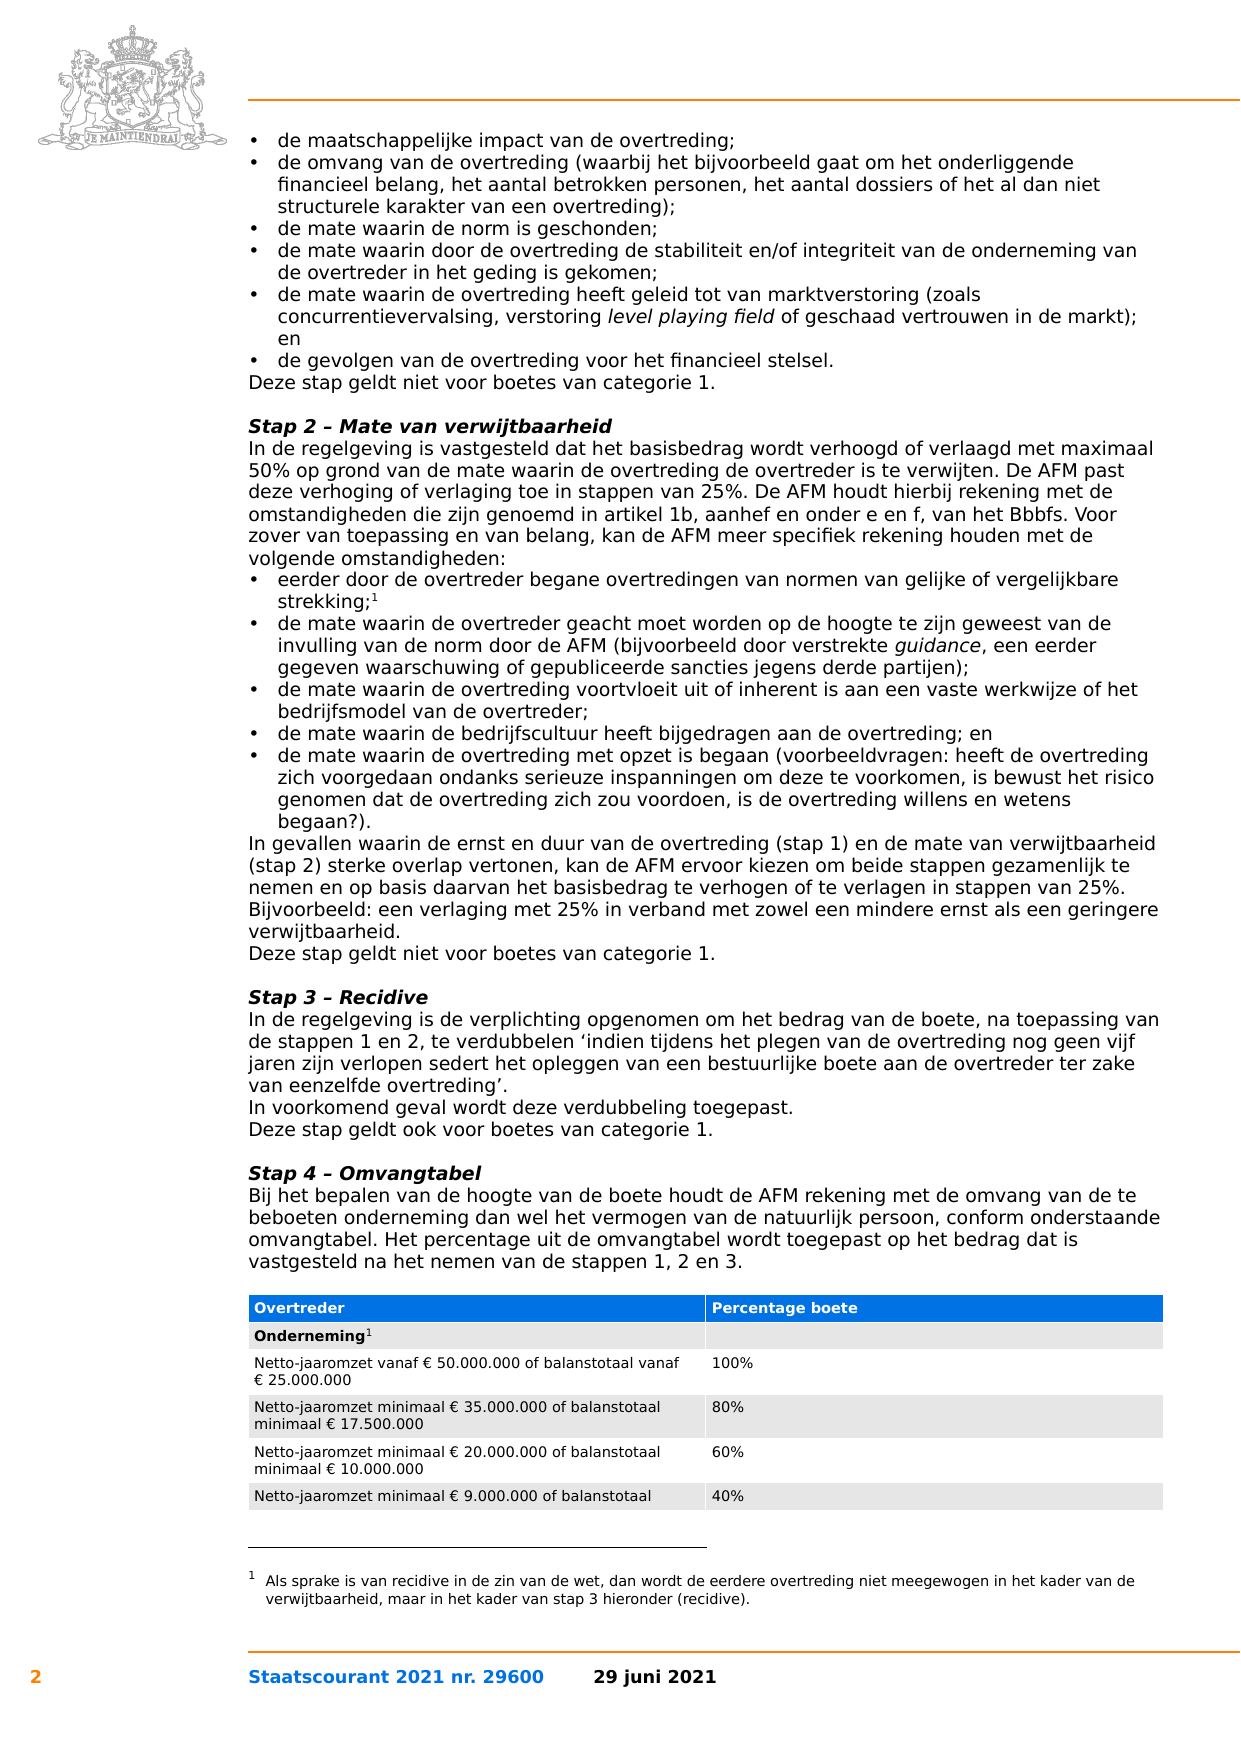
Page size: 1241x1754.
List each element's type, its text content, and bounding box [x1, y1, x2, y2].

table_cell Onderneming1 [249, 1323, 705, 1349]
text • de mate waarin de overtreder geacht moet worden op de hoogte te zijn geweest van de invulling van de norm door de AFM (bijvoorbeeld door verstrekte guidance, een eerder gegeven waarschuwing of gepubliceerde sancties jegens derde partijen); [248, 613, 1163, 679]
text Bij het bepalen van de hoogte van de boete houdt de AFM rekening met de omvang van de te beboeten onderneming dan wel het vermogen van de natuurlijk persoon, conform onderstaande omvangtabel. Het percentage uit de omvangtabel wordt toegepast op het bedrag dat is vastgesteld na het nemen van de stappen 1, 2 en 3. [248, 1184, 1163, 1272]
table_cell 80% [706, 1395, 1163, 1438]
subtitle Stap 2 – Mate van verwijtbaarheid [248, 416, 1163, 437]
table_cell 40% [706, 1483, 1163, 1510]
table_header Overtreder [249, 1295, 705, 1322]
text • de mate waarin de bedrijfscultuur heeft bijgedragen aan de overtreding; en [248, 723, 1163, 745]
text • de omvang van de overtreding (waarbij het bijvoorbeeld gaat om het onderliggende financieel belang, het aantal betrokken personen, het aantal dossiers of het al dan niet structurele karakter van een overtreding); [248, 152, 1163, 218]
subtitle Stap 3 – Recidive [248, 987, 1163, 1009]
subtitle Stap 4 – Omvangtabel [248, 1163, 1163, 1184]
table_cell 60% [706, 1439, 1163, 1482]
text Als sprake is van recidive in de zin van de wet, dan wordt de eerdere overtreding niet meegewogen in het kader van de verwijtbaarheid, maar in het kader van stap 3 hieronder (recidive). [248, 1569, 1163, 1608]
table_cell Netto-jaaromzet minimaal € 9.000.000 of balanstotaal [249, 1483, 705, 1510]
text • de mate waarin de overtreding met opzet is begaan (voorbeeldvragen: heeft de overtreding zich voorgedaan ondanks serieuze inspanningen om deze te voorkomen, is bewust het risico genomen dat de overtreding zich zou voordoen, is de overtreding willens en wetens begaan?). [248, 745, 1163, 833]
text • de mate waarin de norm is geschonden; [248, 218, 1163, 240]
table_header Percentage boete [706, 1295, 1163, 1322]
text • eerder door de overtreder begane overtredingen van normen van gelijke of vergelijkbare strekking; [248, 569, 1163, 613]
text In voorkomend geval wordt deze verdubbeling toegepast. [248, 1097, 1163, 1119]
text In gevallen waarin de ernst en duur van de overtreding (stap 1) en de mate van verwijtbaarheid (stap 2) sterke overlap vertonen, kan de AFM ervoor kiezen om beide stappen gezamenlijk te nemen en op basis daarvan het basisbedrag te verhogen of te verlagen in stappen van 25%. Bijvoorbeeld: een verlaging met 25% in verband met zowel een mindere ernst als een geringere verwijtbaarheid. [248, 833, 1163, 943]
table_cell Netto-jaaromzet vanaf € 50.000.000 of balanstotaal vanaf € 25.000.000 [249, 1350, 705, 1393]
table_cell [706, 1323, 1163, 1349]
table_cell Netto-jaaromzet minimaal € 20.000.000 of balanstotaal minimaal € 10.000.000 [249, 1439, 705, 1482]
picture [38, 25, 227, 150]
text • de mate waarin door de overtreding de stabiliteit en/of integriteit van de onderneming van de overtreder in het geding is gekomen; [248, 240, 1163, 284]
text • de mate waarin de overtreding heeft geleid tot van marktverstoring (zoals concurrentievervalsing, verstoring level playing field of geschaad vertrouwen in de markt); en [248, 284, 1163, 350]
text • de mate waarin de overtreding voortvloeit uit of inherent is aan een vaste werkwijze of het bedrijfsmodel van de overtreder; [248, 679, 1163, 723]
table_cell Netto-jaaromzet minimaal € 35.000.000 of balanstotaal minimaal € 17.500.000 [249, 1395, 705, 1438]
text In de regelgeving is vastgesteld dat het basisbedrag wordt verhoogd of verlaagd met maximaal 50% op grond van de mate waarin de overtreding de overtreder is te verwijten. De AFM past deze verhoging of verlaging toe in stappen van 25%. De AFM houdt hierbij rekening met de omstandigheden die zijn genoemd in artikel 1b, aanhef en onder e en f, van het Bbbfs. Voor zover van toepassing en van belang, kan de AFM meer specifiek rekening houden met de volgende omstandigheden: [248, 437, 1163, 569]
text Deze stap geldt niet voor boetes van categorie 1. [248, 372, 1163, 394]
text Deze stap geldt ook voor boetes van categorie 1. [248, 1119, 1163, 1141]
text • de gevolgen van de overtreding voor het financieel stelsel. [248, 350, 1163, 372]
text In de regelgeving is de verplichting opgenomen om het bedrag van de boete, na toepassing van de stappen 1 en 2, te verdubbelen ‘indien tijdens het plegen van de overtreding nog geen vijf jaren zijn verlopen sedert het opleggen van een bestuurlijke boete aan de overtreder ter zake van eenzelfde overtreding’. [248, 1009, 1163, 1097]
table_cell 100% [706, 1350, 1163, 1393]
text Deze stap geldt niet voor boetes van categorie 1. [248, 943, 1163, 965]
text • de maatschappelijke impact van de overtreding; [248, 130, 1163, 152]
